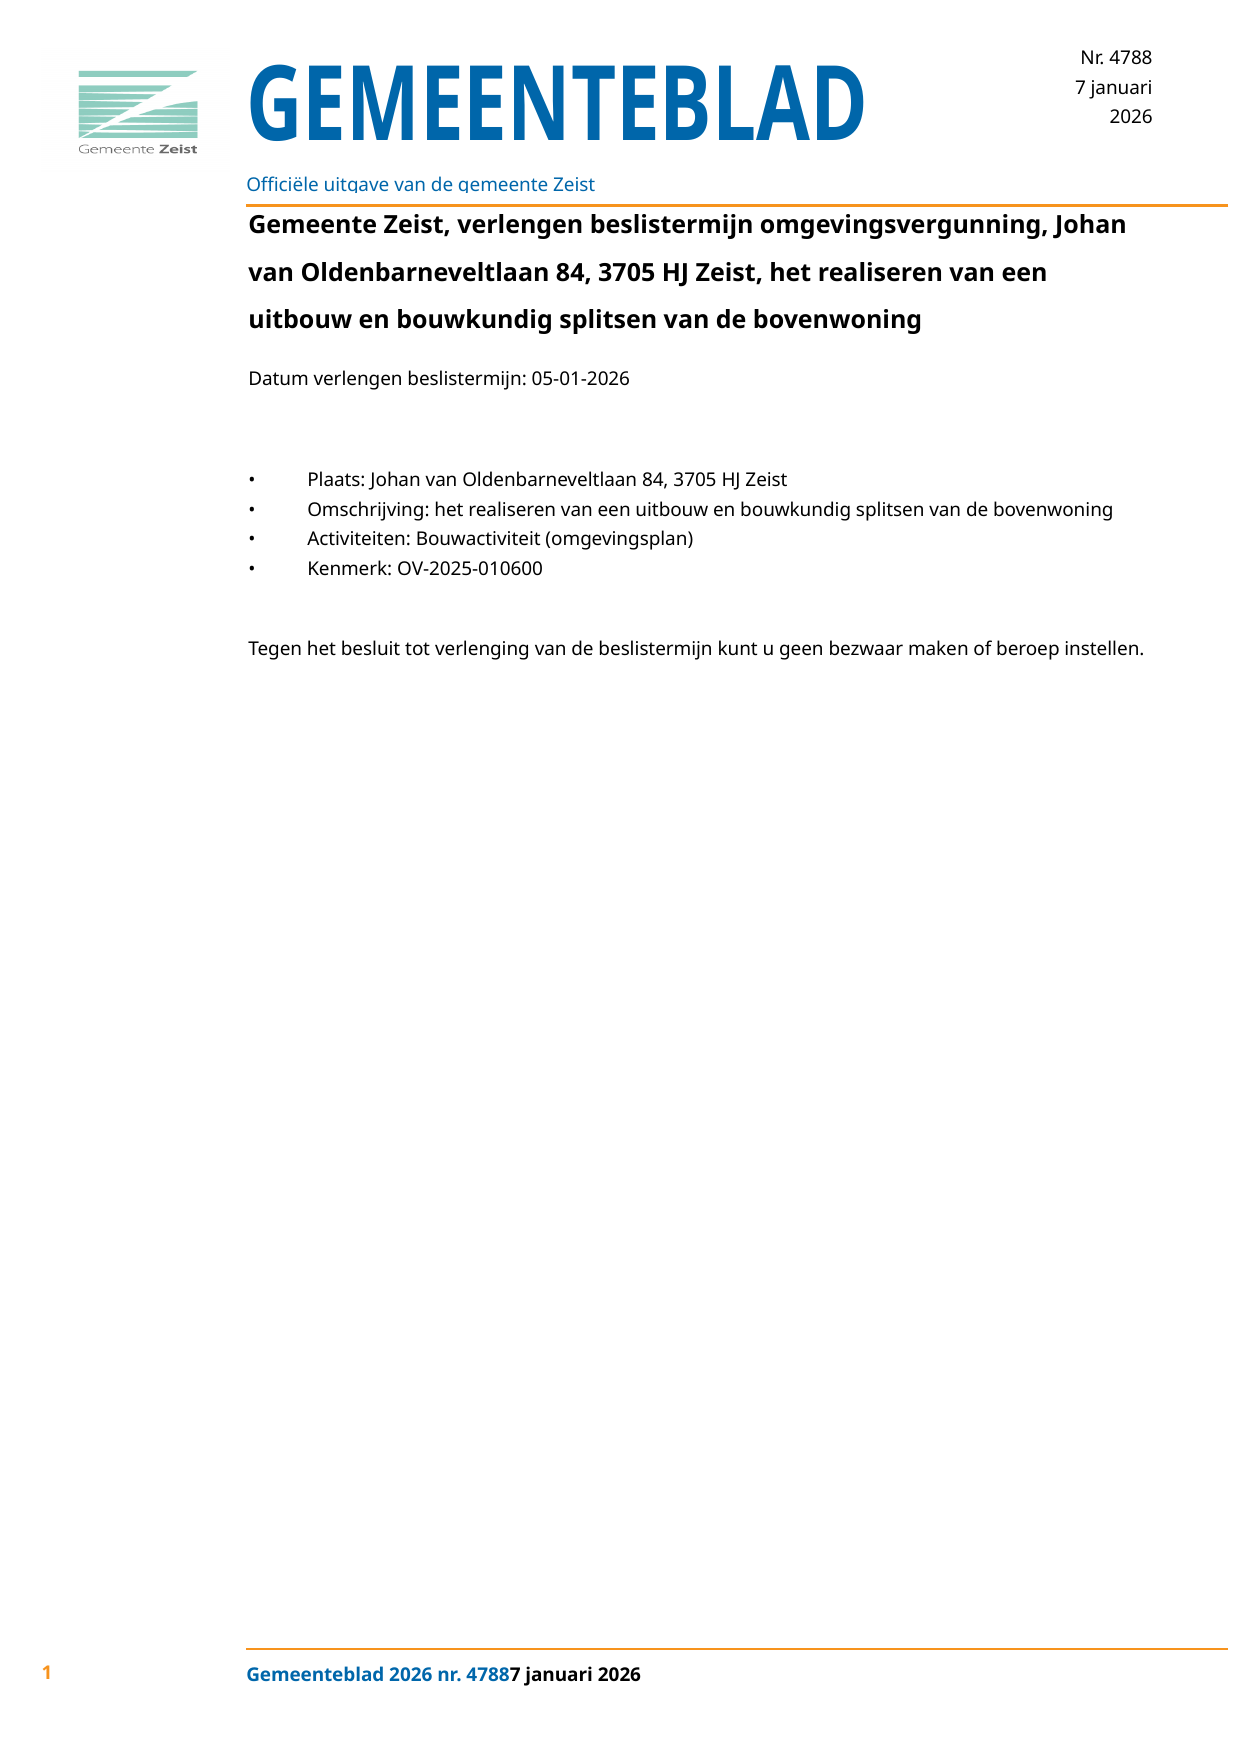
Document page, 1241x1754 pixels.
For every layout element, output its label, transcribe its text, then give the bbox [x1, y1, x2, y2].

text Gemeente Zeist, verlengen beslistermijn omgevingsvergunning, Johan van Oldenbarneveltlaan 84, 3705 HJ Zeist, het realiseren van een uitbouw en bouwkundig splitsen van de bovenwoning [248, 207, 1152, 336]
list Omschrijving: het realiseren van een uitbouw en bouwkundig splitsen van de bovenwoning [248, 496, 1152, 522]
list Plaats: Johan van Oldenbarneveltlaan 84, 3705 HJ Zeist [248, 466, 1152, 492]
list Kenmerk: OV-2025-010600 [248, 555, 1152, 581]
list Activiteiten: Bouwactiviteit (omgevingsplan) [248, 526, 1152, 551]
text Datum verlengen beslistermijn: 05-01-2026 [248, 366, 1152, 391]
text Tegen het besluit tot verlenging van de beslistermijn kunt u geen bezwaar maken of beroep instellen. [248, 635, 1152, 661]
picture [41, 47, 231, 172]
